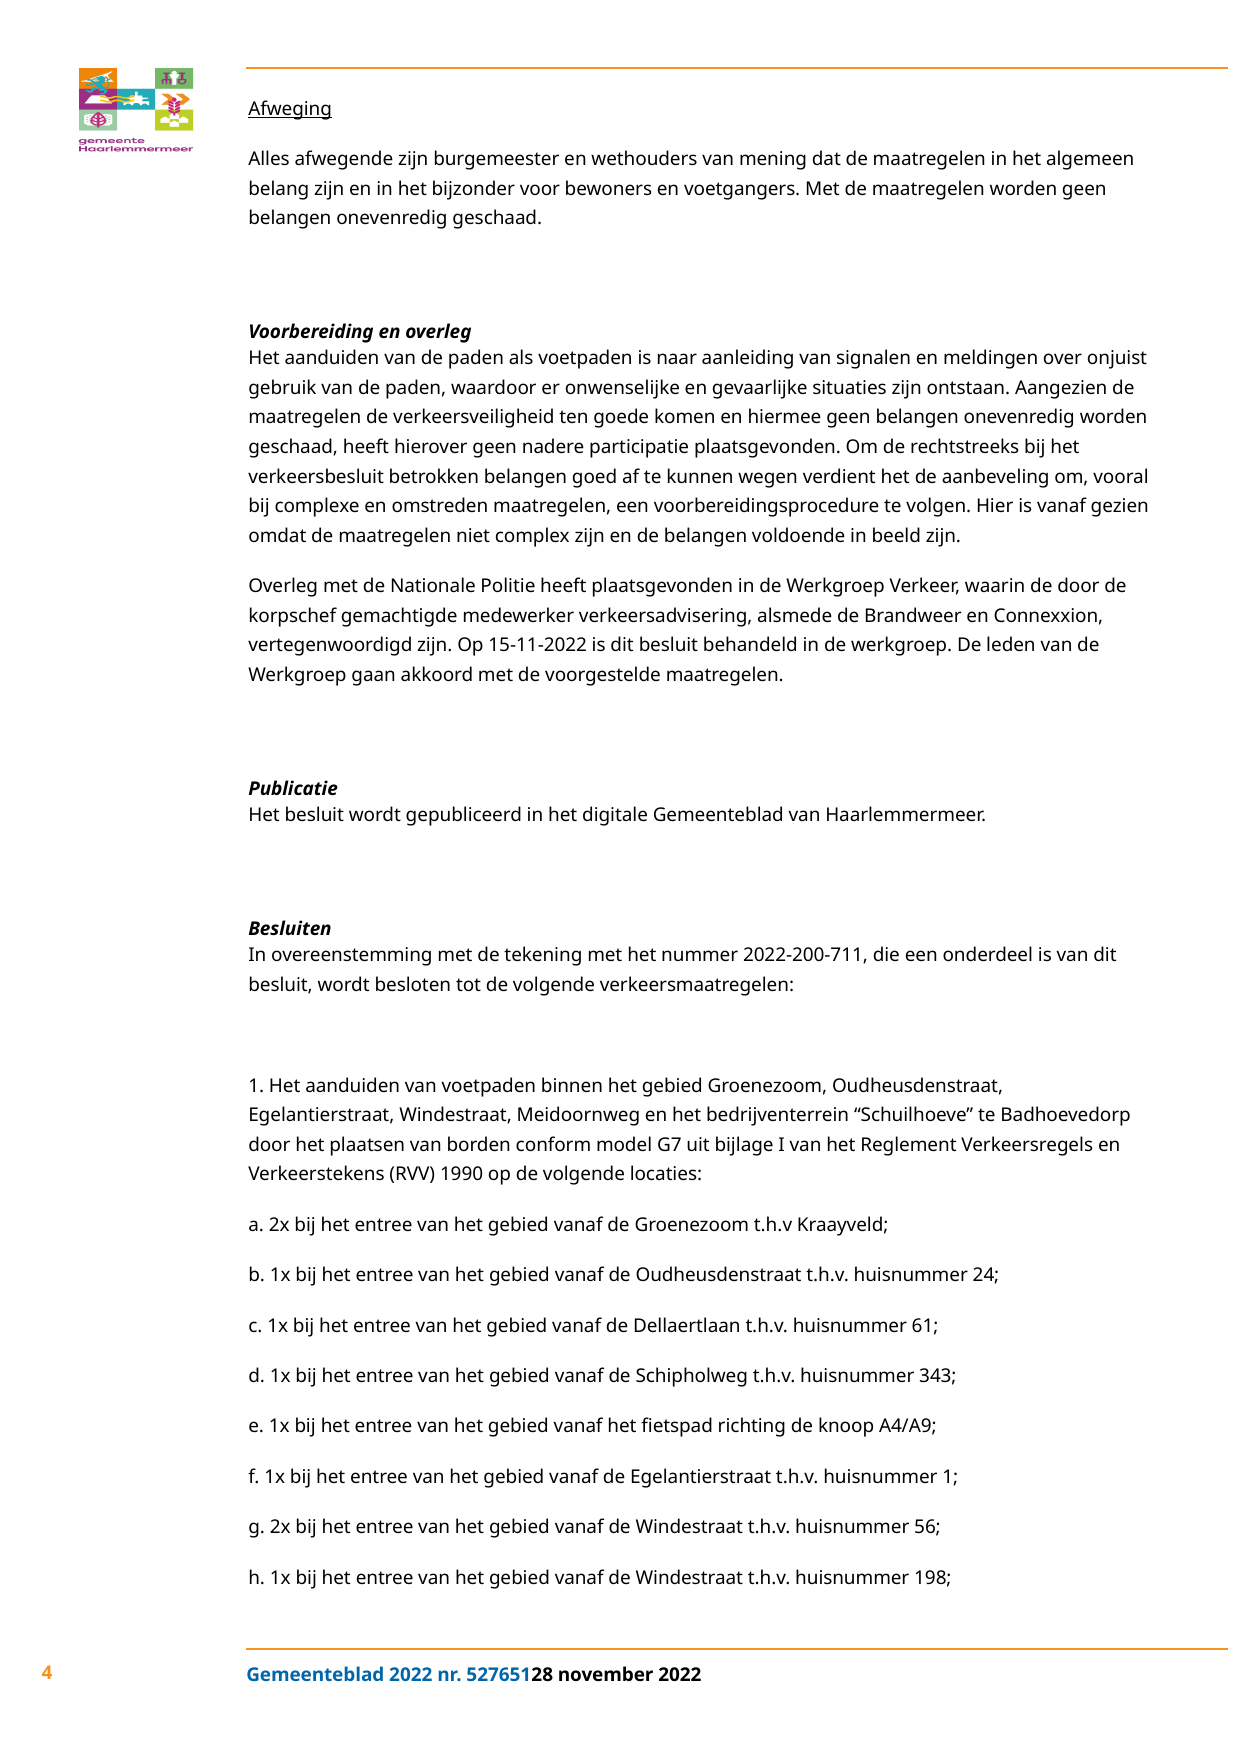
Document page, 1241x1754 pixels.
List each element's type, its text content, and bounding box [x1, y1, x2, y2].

text Besluiten [248, 916, 1152, 941]
text b. 1x bij het entree van het gebied vanaf de Oudheusdenstraat t.h.v. huisnummer 24; [248, 1261, 1152, 1287]
text h. 1x bij het entree van het gebied vanaf de Windestraat t.h.v. huisnummer 198; [248, 1564, 1152, 1589]
text g. 2x bij het entree van het gebied vanaf de Windestraat t.h.v. huisnummer 56; [248, 1513, 1152, 1539]
text Het besluit wordt gepubliceerd in het digitale Gemeenteblad van Haarlemmermeer. [248, 801, 1152, 827]
text e. 1x bij het entree van het gebied vanaf het fietspad richting de knoop A4/A9; [248, 1413, 1152, 1438]
text Het aanduiden van de paden als voetpaden is naar aanleiding van signalen en meldingen over onjuist gebruik van de paden, waardoor er onwenselijke en gevaarlijke situaties zijn ontstaan. Aangezien de maatregelen de verkeersveiligheid ten goede komen en hiermee geen belangen onevenredig worden geschaad, heeft hierover geen nadere participatie plaatsgevonden. Om de rechtstreeks bij het verkeersbesluit betrokken belangen goed af te kunnen wegen verdient het de aanbeveling om, vooral bij complexe en omstreden maatregelen, een voorbereidingsprocedure te volgen. Hier is vanaf gezien omdat de maatregelen niet complex zijn en de belangen voldoende in beeld zijn. [248, 344, 1152, 548]
text Overleg met de Nationale Politie heeft plaatsgevonden in de Werkgroep Verkeer, waarin de door de korpschef gemachtigde medewerker verkeersadvisering, alsmede de Brandweer en Connexxion, vertegenwoordigd zijn. Op 15-11-2022 is dit besluit behandeld in de werkgroep. De leden van de Werkgroep gaan akkoord met de voorgestelde maatregelen. [248, 572, 1152, 687]
text Alles afwegende zijn burgemeester en wethouders van mening dat de maatregelen in het algemeen belang zijn en in het bijzonder voor bewoners en voetgangers. Met de maatregelen worden geen belangen onevenredig geschaad. [248, 145, 1152, 230]
text Afweging [248, 95, 1152, 121]
text Publicatie [248, 776, 1152, 801]
text a. 2x bij het entree van het gebied vanaf de Groenezoom t.h.v Kraayveld; [248, 1211, 1152, 1237]
text f. 1x bij het entree van het gebied vanaf de Egelantierstraat t.h.v. huisnummer 1; [248, 1463, 1152, 1489]
text In overeenstemming met de tekening met het nummer 2022-200-711, die een onderdeel is van dit besluit, wordt besloten tot de volgende verkeersmaatregelen: [248, 941, 1152, 997]
text c. 1x bij het entree van het gebied vanaf de Dellaertlaan t.h.v. huisnummer 61; [248, 1312, 1152, 1337]
text d. 1x bij het entree van het gebied vanaf de Schipholweg t.h.v. huisnummer 343; [248, 1362, 1152, 1388]
text 1. Het aanduiden van voetpaden binnen het gebied Groenezoom, Oudheusdenstraat, Egelantierstraat, Windestraat, Meidoornweg en het bedrijventerrein “Schuilhoeve” te Badhoevedorp door het plaatsen van borden conform model G7 uit bijlage I van het Reglement Verkeersregels en Verkeerstekens (RVV) 1990 op de volgende locaties: [248, 1072, 1152, 1186]
text Voorbereiding en overleg [248, 319, 1152, 344]
picture [41, 47, 231, 172]
